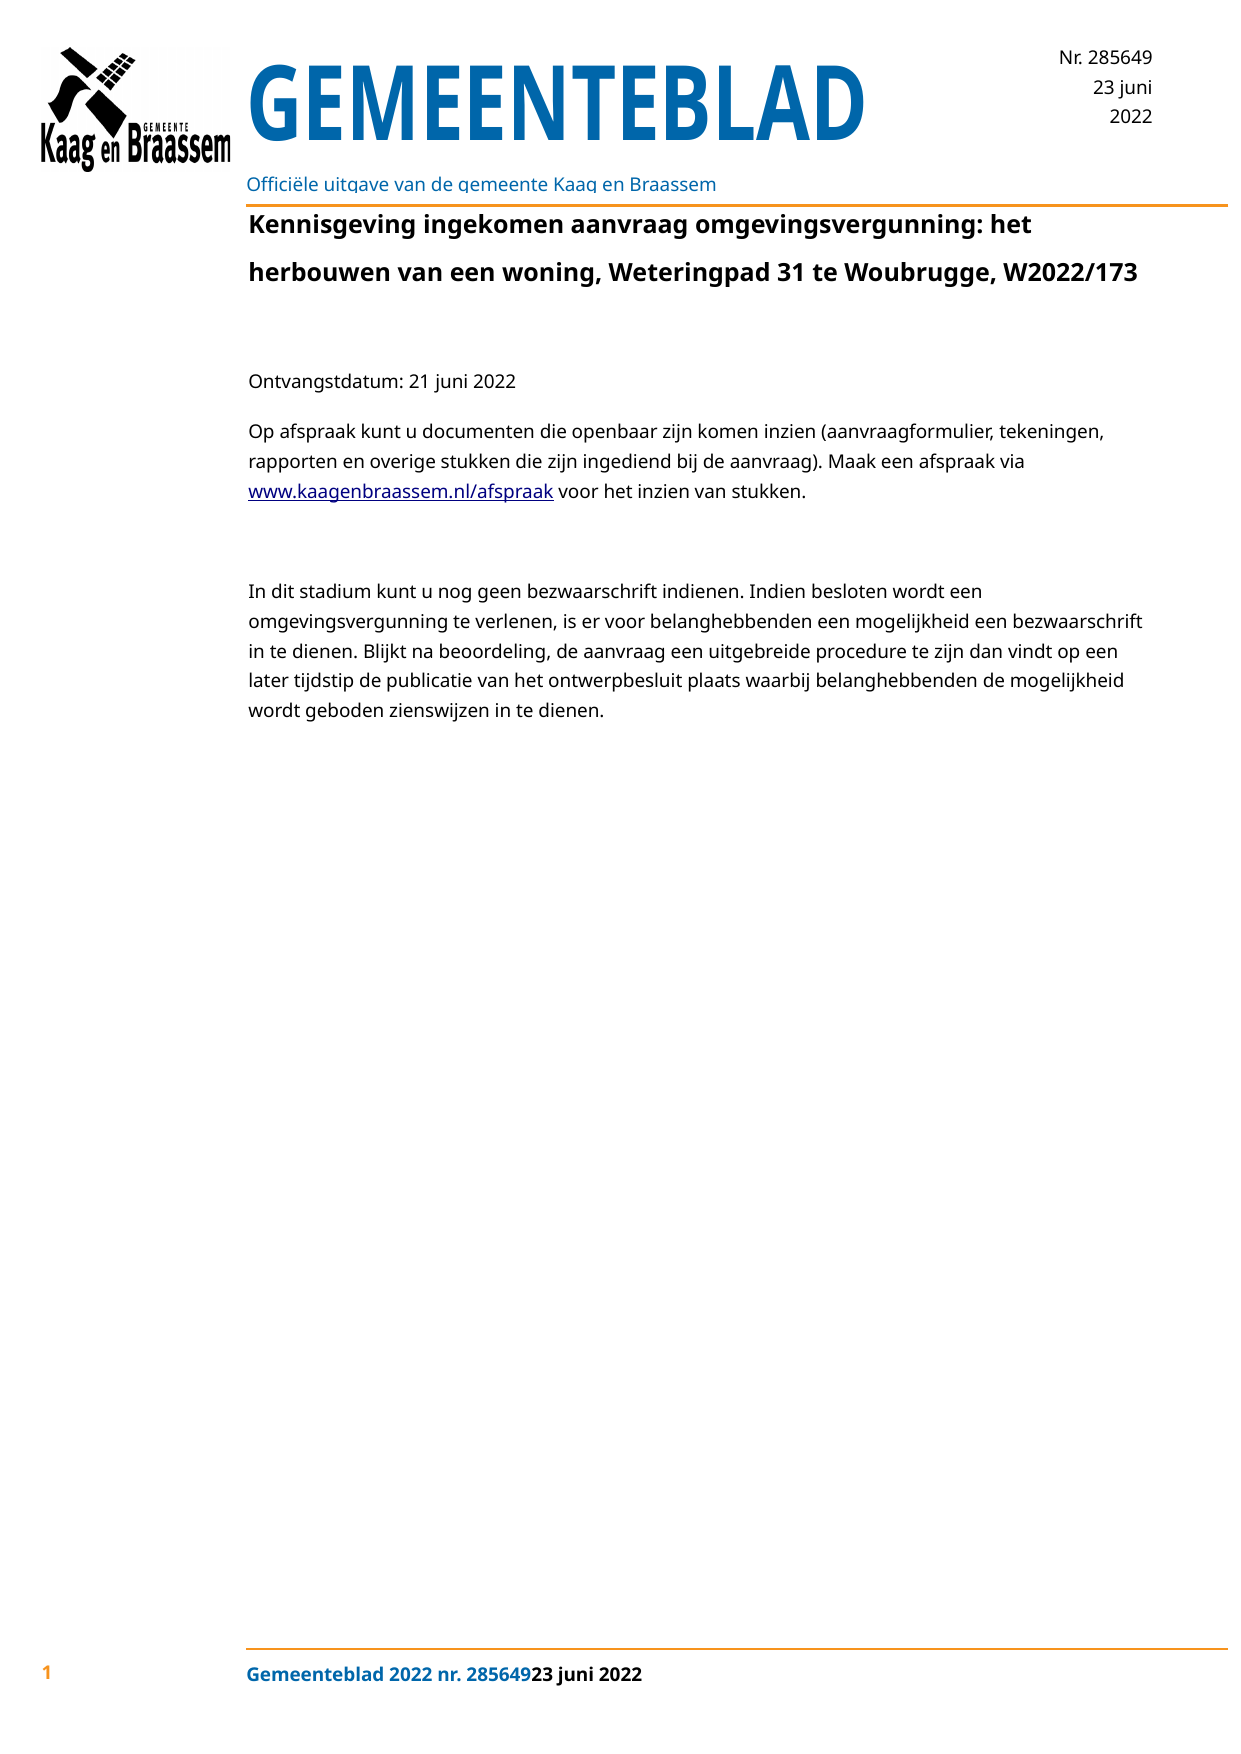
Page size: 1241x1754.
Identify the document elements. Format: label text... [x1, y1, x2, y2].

text Kennisgeving ingekomen aanvraag omgevingsvergunning: het herbouwen van een woning, Weteringpad 31 te Woubrugge, W2022/173 [248, 207, 1152, 288]
text In dit stadium kunt u nog geen bezwaarschrift indienen. Indien besloten wordt een omgevingsvergunning te verlenen, is er voor belanghebbenden een mogelijkheid een bezwaarschrift in te dienen. Blijkt na beoordeling, de aanvraag een uitgebreide procedure te zijn dan vindt op een later tijdstip de publicatie van het ontwerpbesluit plaats waarbij belanghebbenden de mogelijkheid wordt geboden zienswijzen in te dienen. [248, 579, 1152, 723]
picture [41, 47, 231, 172]
text Ontvangstdatum: 21 juni 2022 [248, 368, 1152, 394]
text Op afspraak kunt u documenten die openbaar zijn komen inzien (aanvraagformulier, tekeningen, rapporten en overige stukken die zijn ingediend bij de aanvraag). Maak een afspraak via www.kaagenbraassem.nl/afspraak voor het inzien van stukken. [248, 419, 1152, 504]
